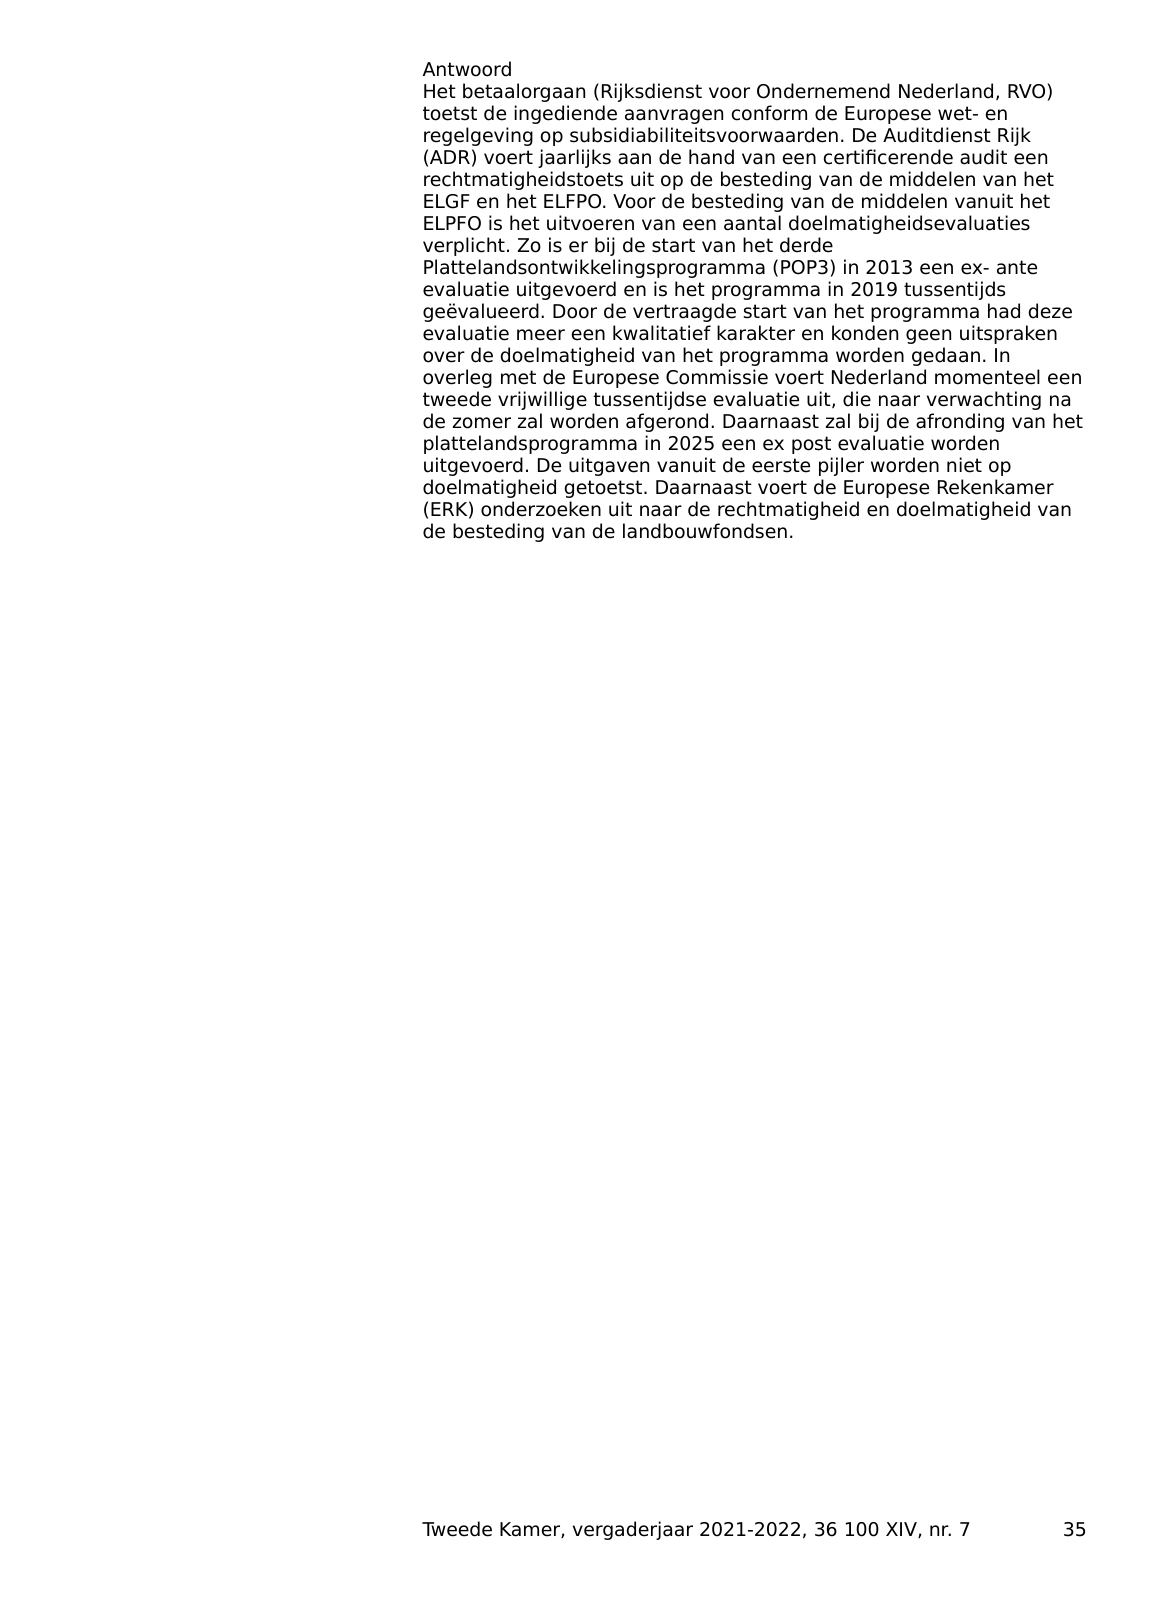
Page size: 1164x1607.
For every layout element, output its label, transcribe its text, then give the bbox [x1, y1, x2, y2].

text Antwoord [422, 59, 1087, 81]
text Het betaalorgaan (Rijksdienst voor Ondernemend Nederland, RVO) toetst de ingediende aanvragen conform de Europese wet- en regelgeving op subsidiabiliteitsvoorwaarden. De Auditdienst Rijk (ADR) voert jaarlijks aan de hand van een certificerende audit een rechtmatigheidstoets uit op de besteding van de middelen van het ELGF en het ELFPO. Voor de besteding van de middelen vanuit het ELPFO is het uitvoeren van een aantal doelmatigheidsevaluaties verplicht. Zo is er bij de start van het derde Plattelandsontwikkelingsprogramma (POP3) in 2013 een ex- ante evaluatie uitgevoerd en is het programma in 2019 tussentijds geëvalueerd. Door de vertraagde start van het programma had deze evaluatie meer een kwalitatief karakter en konden geen uitspraken over de doelmatigheid van het programma worden gedaan. In overleg met de Europese Commissie voert Nederland momenteel een tweede vrijwillige tussentijdse evaluatie uit, die naar verwachting na de zomer zal worden afgerond. Daarnaast zal bij de afronding van het plattelandsprogramma in 2025 een ex post evaluatie worden uitgevoerd. De uitgaven vanuit de eerste pijler worden niet op doelmatigheid getoetst. Daarnaast voert de Europese Rekenkamer (ERK) onderzoeken uit naar de rechtmatigheid en doelmatigheid van de besteding van de landbouwfondsen. [422, 81, 1087, 543]
